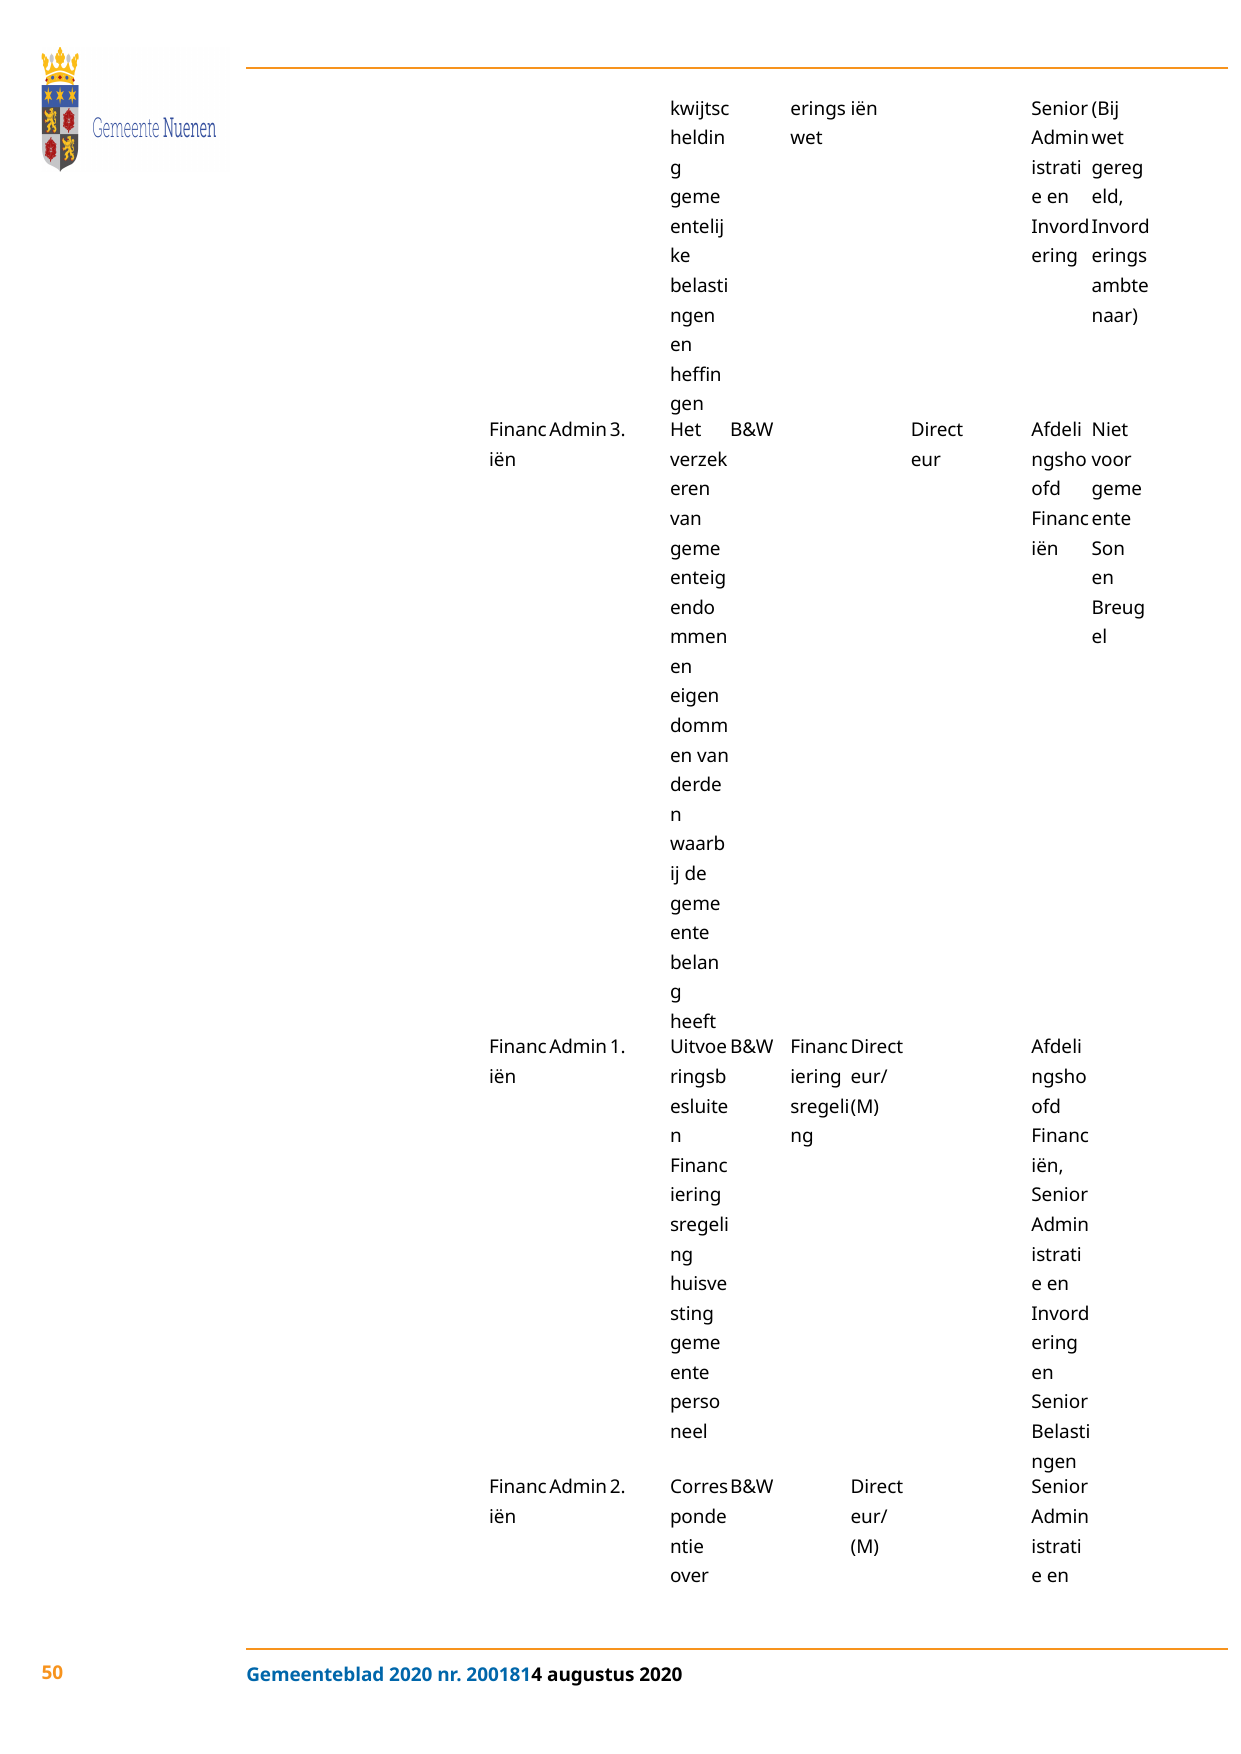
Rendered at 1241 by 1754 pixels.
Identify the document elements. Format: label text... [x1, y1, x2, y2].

table_cell Admin [549, 1034, 609, 1474]
table_cell Admin [549, 1474, 609, 1588]
table_cell [911, 95, 971, 416]
table_cell [730, 95, 790, 416]
table_cell [1091, 1034, 1152, 1474]
table_cell [369, 416, 429, 1034]
table_cell B&W [730, 1034, 790, 1474]
table_cell [248, 416, 308, 1034]
table_cell Uitvoeringsbesluiten Financieringsregeling huisvesting gemeente personeel [670, 1034, 730, 1474]
table_cell [248, 95, 308, 416]
table_cell Financieringsregeling [790, 1034, 850, 1474]
table_cell [369, 1034, 429, 1474]
picture [41, 47, 231, 172]
table_cell Afdelingshoofd Financiën [1031, 416, 1091, 1034]
table_cell [971, 95, 1031, 416]
table_cell [308, 1474, 368, 1588]
table_cell [308, 416, 368, 1034]
table_cell Correspondentie over [670, 1474, 730, 1588]
table_cell Directeur/ (M) [850, 1474, 911, 1588]
table_cell B&W [730, 1474, 790, 1588]
table_cell [369, 95, 429, 416]
table_cell [248, 1034, 308, 1474]
table_cell [308, 1034, 368, 1474]
table_cell [790, 1474, 850, 1588]
table_cell (Bij wet geregeld, Invorderingsambtenaar) [1091, 95, 1152, 416]
table_cell eringswet [790, 95, 850, 416]
table_cell [369, 1474, 429, 1588]
table_cell Senior Administratie en Invordering [1031, 95, 1091, 416]
table_cell [610, 95, 670, 416]
table_cell Afdelingshoofd Financiën, Senior Administratie en Invordering en Senior Belastingen [1031, 1034, 1091, 1474]
table_cell [489, 95, 549, 416]
table_cell [429, 416, 489, 1034]
table_cell [850, 416, 911, 1034]
table_cell Directeur [911, 416, 971, 1034]
table_cell 3. [610, 416, 670, 1034]
table_cell 2. [610, 1474, 670, 1588]
table_cell [308, 95, 368, 416]
table_cell Senior Administratie en [1031, 1474, 1091, 1588]
table_cell [549, 95, 609, 416]
table_cell B&W [730, 416, 790, 1034]
table_cell [790, 416, 850, 1034]
table_cell [911, 1474, 971, 1588]
table_cell Niet voor gemeente Son en Breugel [1091, 416, 1152, 1034]
table_cell Financiën [489, 1474, 549, 1588]
table_cell kwijtschelding gemeentelijke belastingen en heffingen [670, 95, 730, 416]
table_cell [429, 95, 489, 416]
table_cell Financiën [489, 416, 549, 1034]
table_cell [971, 1474, 1031, 1588]
table_cell [911, 1034, 971, 1474]
table_cell [429, 1474, 489, 1588]
table_cell Financiën [489, 1034, 549, 1474]
table_cell [429, 1034, 489, 1474]
table_cell [1091, 1474, 1152, 1588]
table_cell iën [850, 95, 911, 416]
table_cell Directeur/ (M) [850, 1034, 911, 1474]
table_cell [971, 1034, 1031, 1474]
table_cell Het verzekeren van gemeenteigendommen en eigendommen van derden waarbij de gemeente belang heeft [670, 416, 730, 1034]
table_cell 1. [610, 1034, 670, 1474]
table_cell [248, 1474, 308, 1588]
table_cell Admin [549, 416, 609, 1034]
table_cell [971, 416, 1031, 1034]
